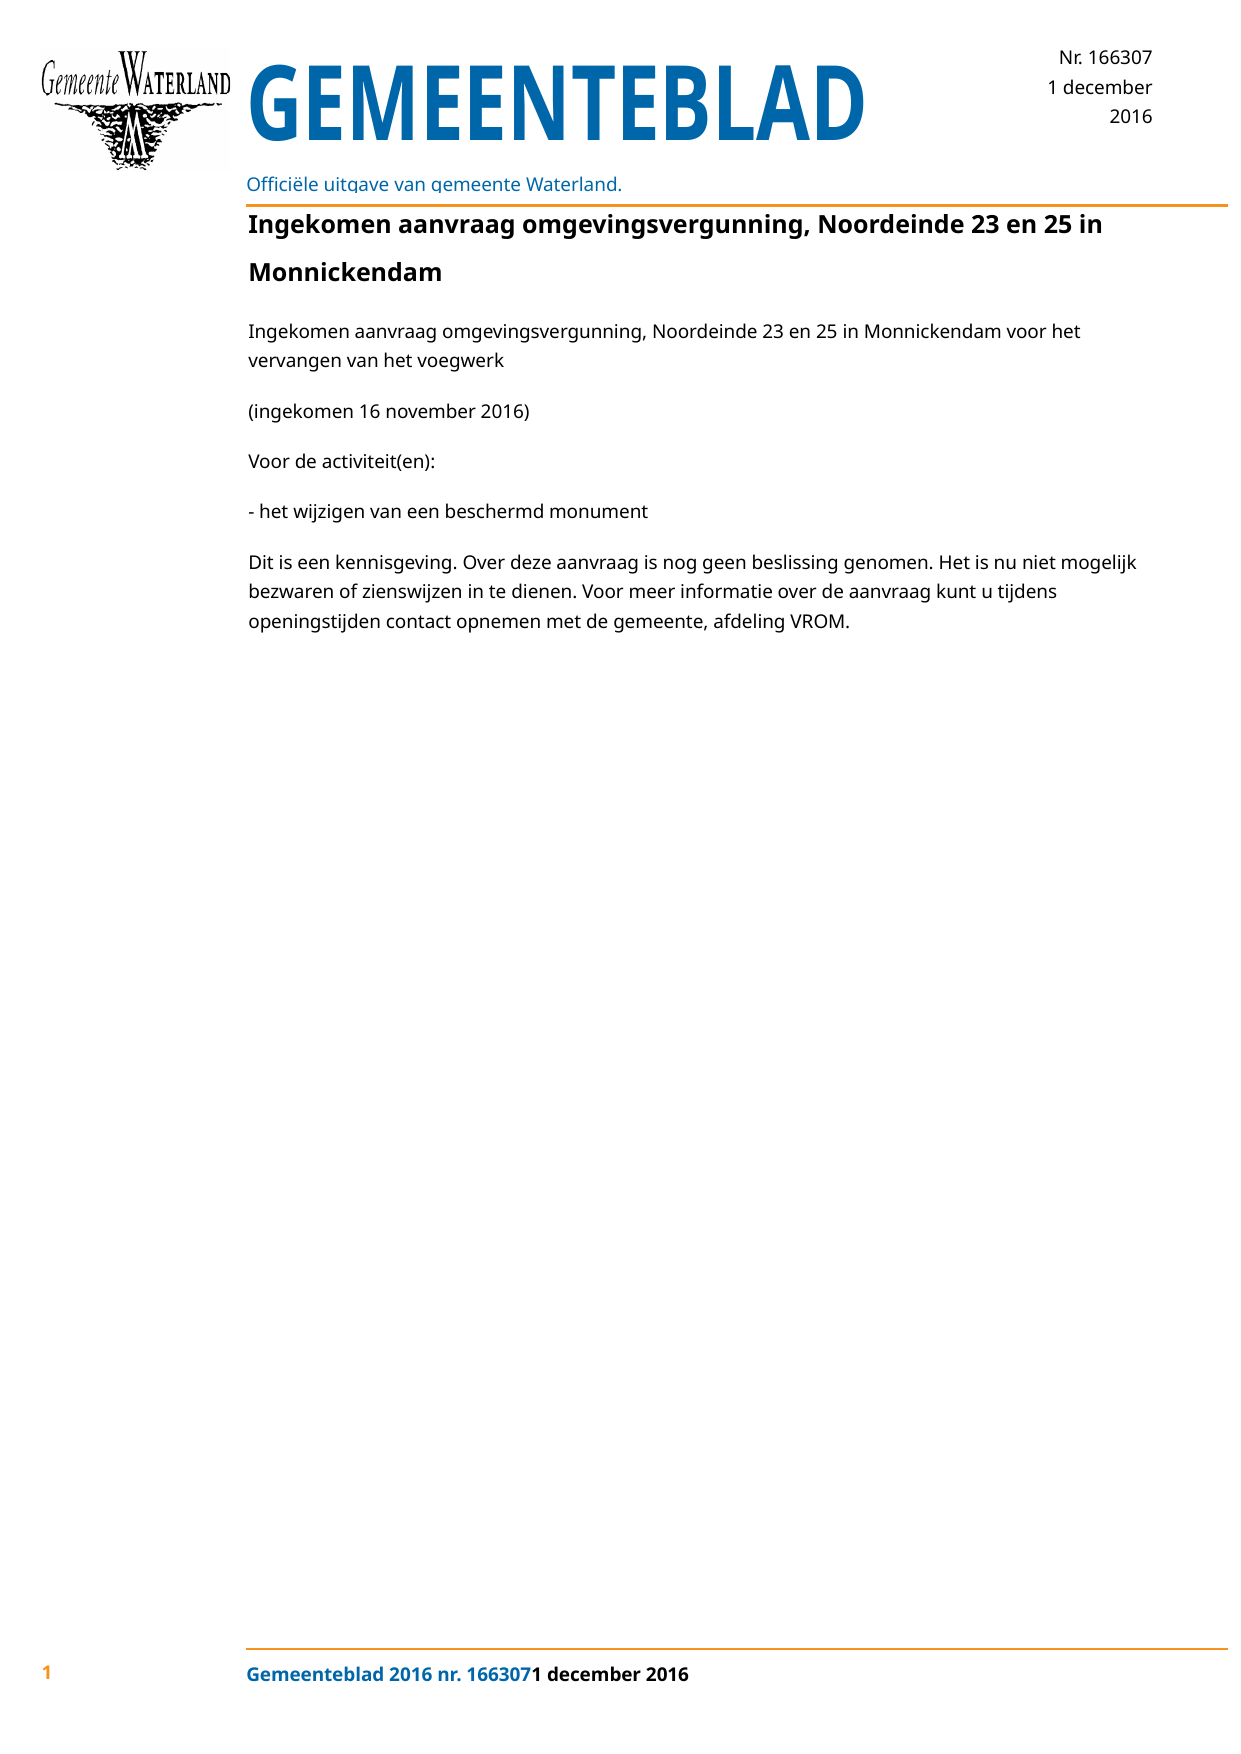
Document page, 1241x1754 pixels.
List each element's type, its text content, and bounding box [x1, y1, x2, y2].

text Dit is een kennisgeving. Over deze aanvraag is nog geen beslissing genomen. Het is nu niet mogelijk bezwaren of zienswijzen in te dienen. Voor meer informatie over de aanvraag kunt u tijdens openingstijden contact opnemen met de gemeente, afdeling VROM. [248, 549, 1152, 634]
text (ingekomen 16 november 2016) [248, 398, 1152, 424]
text - het wijzigen van een beschermd monument [248, 499, 1152, 524]
picture [41, 47, 231, 172]
text Voor de activiteit(en): [248, 448, 1152, 474]
text Ingekomen aanvraag omgevingsvergunning, Noordeinde 23 en 25 in Monnickendam voor het vervangen van het voegwerk [248, 318, 1152, 373]
text Ingekomen aanvraag omgevingsvergunning, Noordeinde 23 en 25 in Monnickendam [248, 207, 1152, 288]
